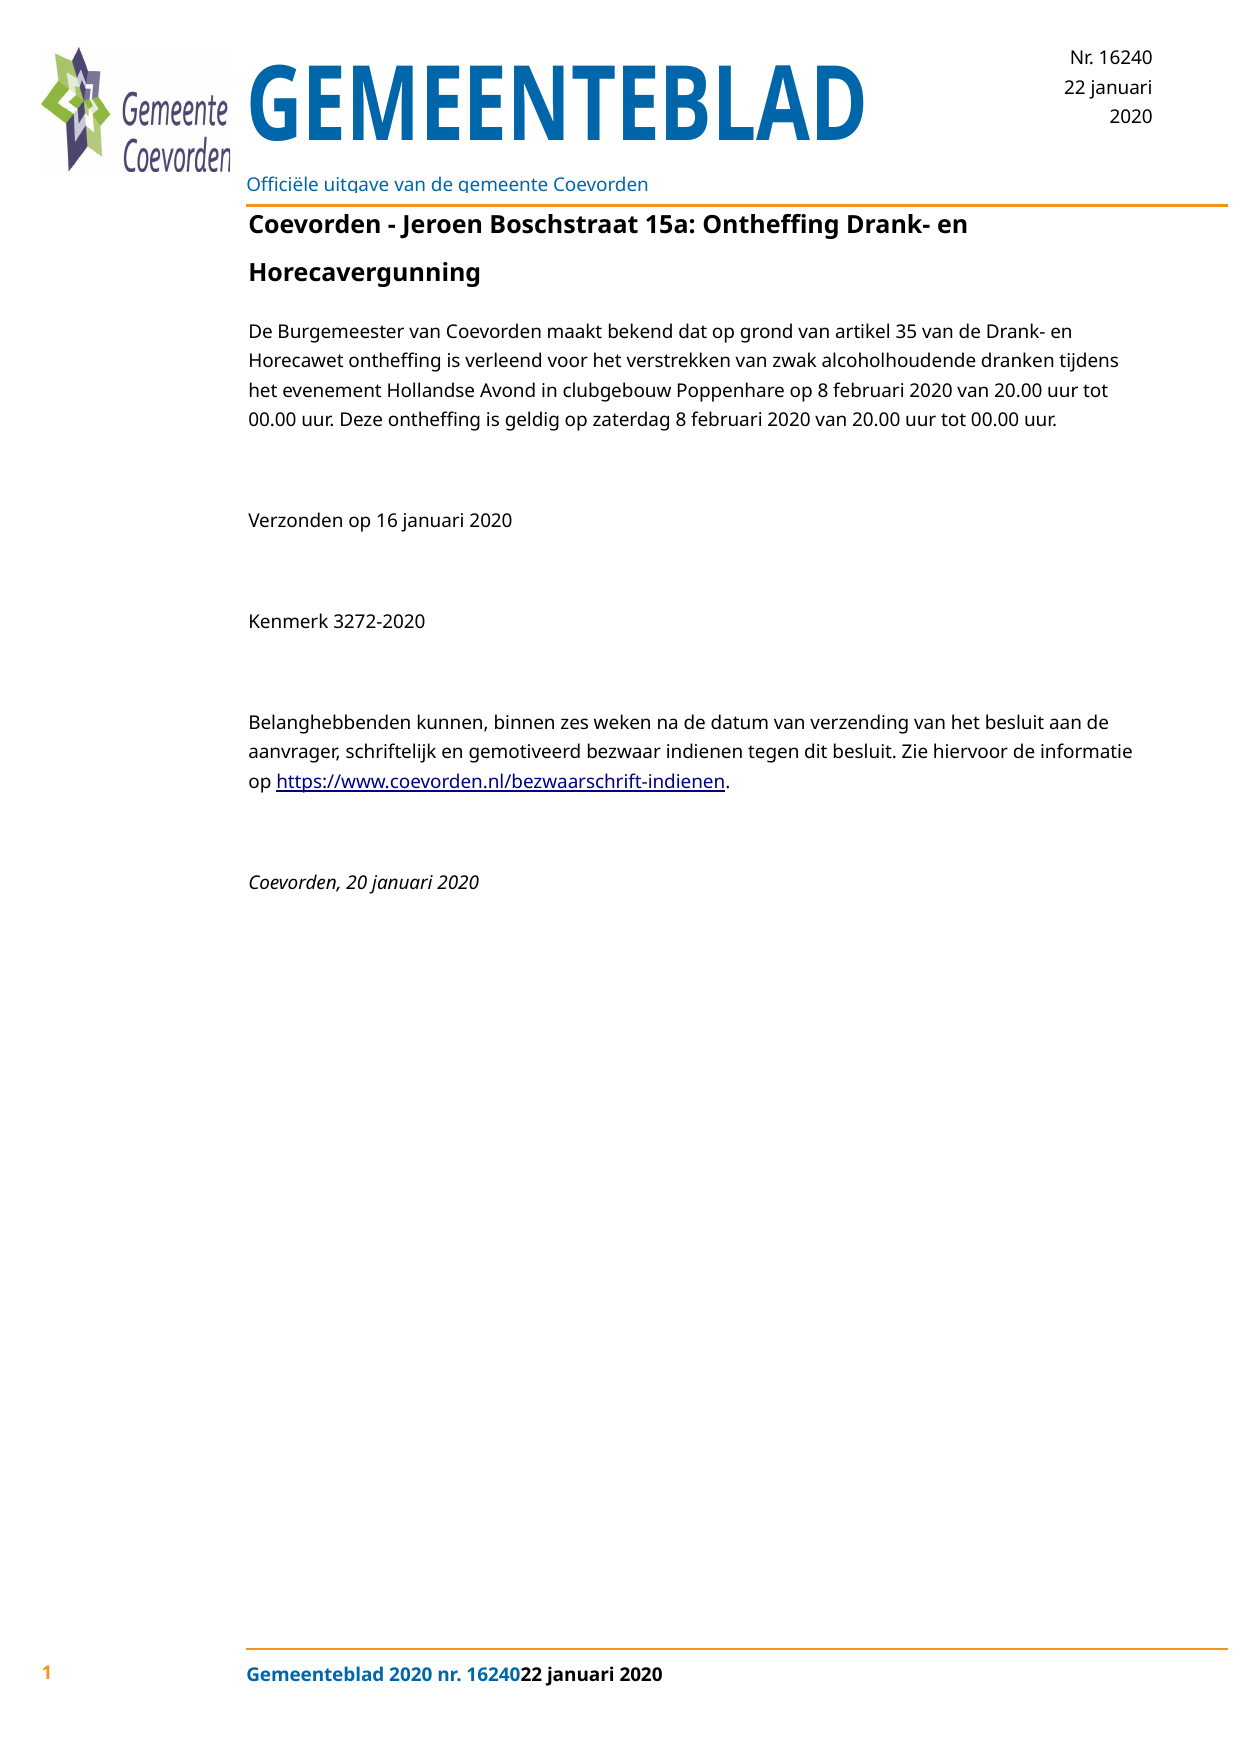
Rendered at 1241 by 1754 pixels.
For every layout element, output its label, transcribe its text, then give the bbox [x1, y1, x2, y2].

picture [41, 47, 231, 172]
text Kenmerk 3272-2020 [248, 608, 1152, 634]
text Verzonden op 16 januari 2020 [248, 507, 1152, 533]
text Coevorden - Jeroen Boschstraat 15a: Ontheffing Drank- en Horecavergunning [248, 207, 1152, 288]
text Belanghebbenden kunnen, binnen zes weken na de datum van verzending van het besluit aan de aanvrager, schriftelijk en gemotiveerd bezwaar indienen tegen dit besluit. Zie hiervoor de informatie op https://www.coevorden.nl/bezwaarschrift-indienen. [248, 709, 1152, 794]
text Coevorden, 20 januari 2020 [248, 869, 1152, 895]
text De Burgemeester van Coevorden maakt bekend dat op grond van artikel 35 van de Drank- en Horecawet ontheffing is verleend voor het verstrekken van zwak alcoholhoudende dranken tijdens het evenement Hollandse Avond in clubgebouw Poppenhare op 8 februari 2020 van 20.00 uur tot 00.00 uur. Deze ontheffing is geldig op zaterdag 8 februari 2020 van 20.00 uur tot 00.00 uur. [248, 318, 1152, 432]
